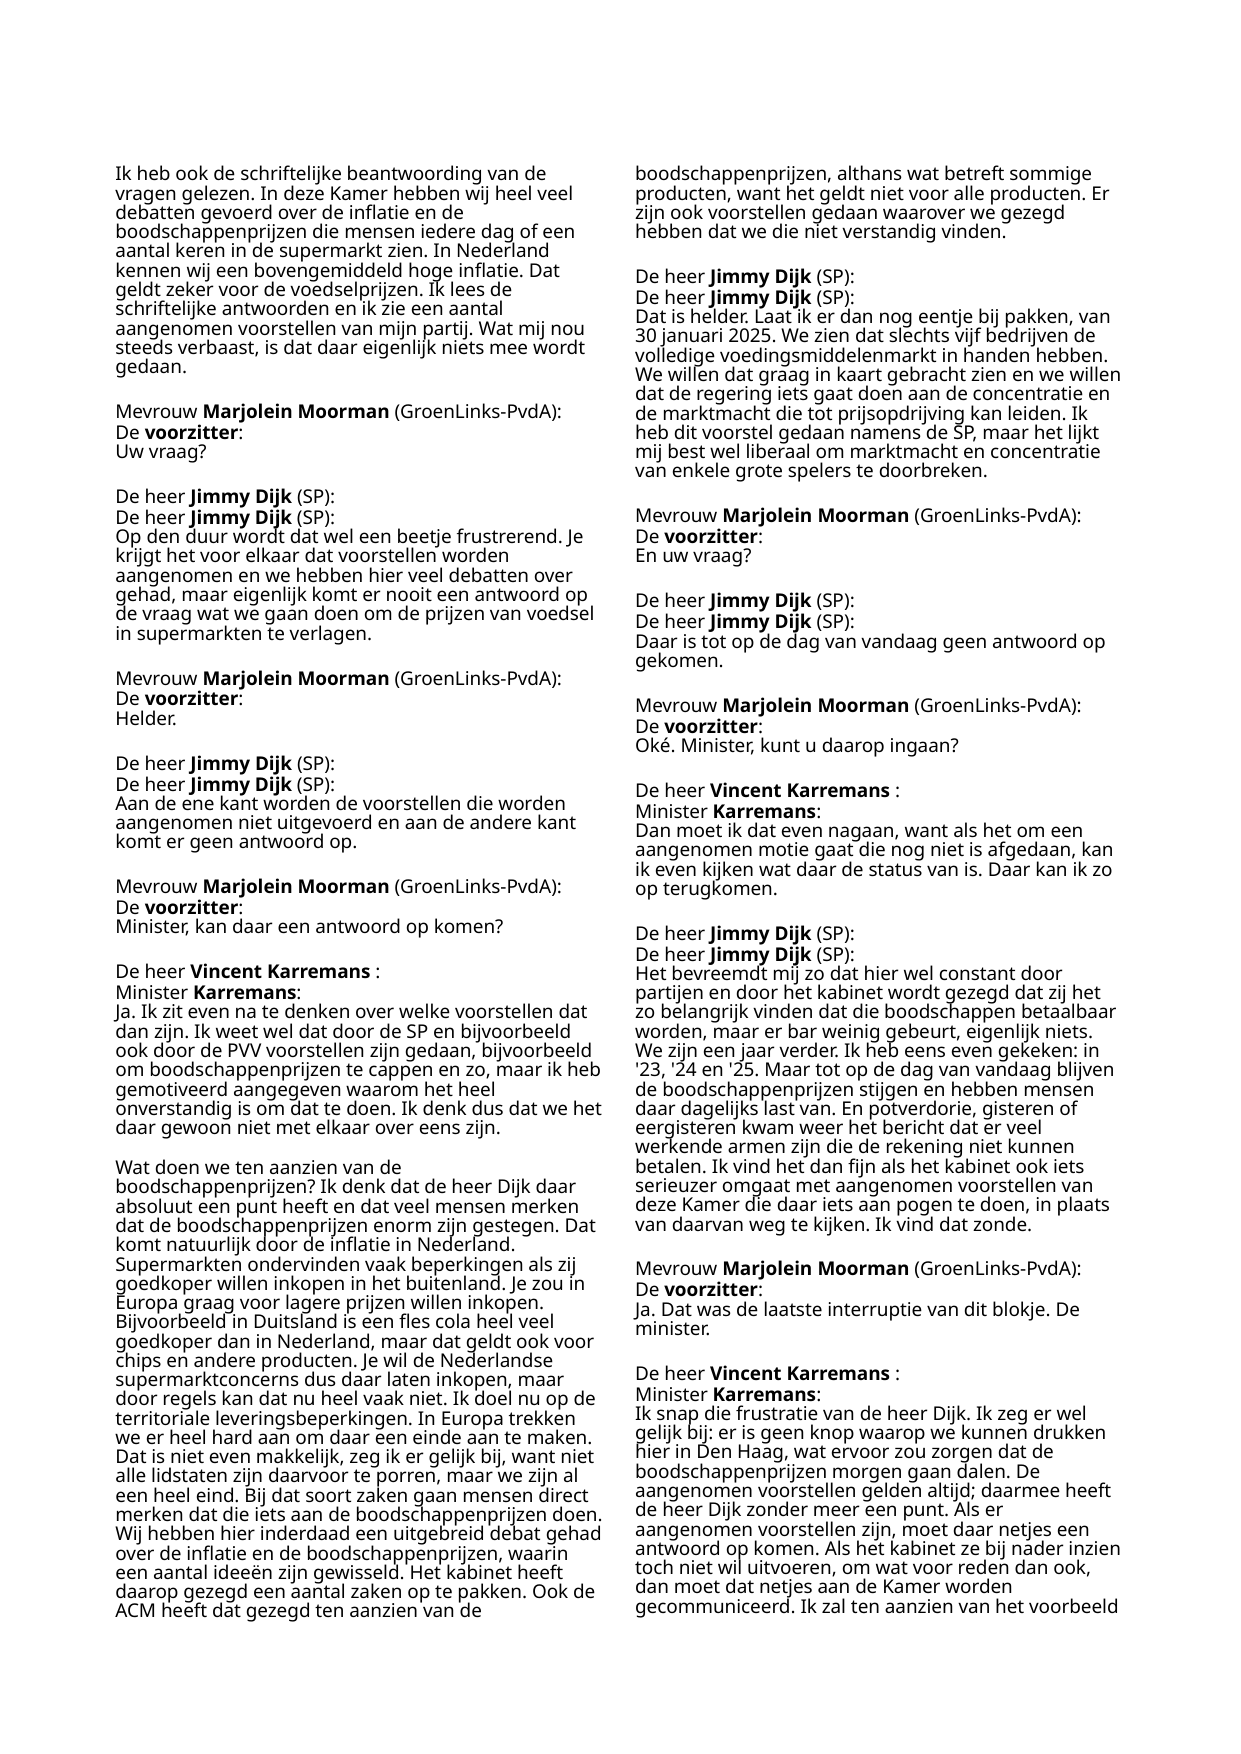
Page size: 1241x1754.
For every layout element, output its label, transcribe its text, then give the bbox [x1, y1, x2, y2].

text De heer Vincent Karremans : [635, 1360, 1125, 1386]
text Ik heb ook de schriftelijke beantwoording van de vragen gelezen. In deze Kamer hebben wij heel veel debatten gevoerd over de inflatie en de boodschappenprijzen die mensen iedere dag of een aantal keren in de supermarkt zien. In Nederland kennen wij een bovengemiddeld hoge inflatie. Dat geldt zeker voor de voedselprijzen. Ik lees de schriftelijke antwoorden en ik zie een aantal aangenomen voorstellen van mijn partij. Wat mij nou steeds verbaast, is dat daar eigenlijk niets mee wordt gedaan. [115, 165, 605, 377]
text De heer Jimmy Dijk (SP): [635, 588, 1125, 613]
text Aan de ene kant worden de voorstellen die worden aangenomen niet uitgevoerd en aan de andere kant komt er geen antwoord op. [115, 795, 605, 853]
text Mevrouw Marjolein Moorman (GroenLinks-PvdA): [635, 1256, 1125, 1281]
text Op den duur wordt dat wel een beetje frustrerend. Je krijgt het voor elkaar dat voorstellen worden aangenomen en we hebben hier veel debatten over gehad, maar eigenlijk komt er nooit een antwoord op de vraag wat we gaan doen om de prijzen van voedsel in supermarkten te verlagen. [115, 528, 605, 644]
text Minister Karremans: [115, 984, 605, 1003]
text Wat doen we ten aanzien van de boodschappenprijzen? Ik denk dat de heer Dijk daar absoluut een punt heeft en dat veel mensen merken dat de boodschappenprijzen enorm zijn gestegen. Dat komt natuurlijk door de inflatie in Nederland. Supermarkten ondervinden vaak beperkingen als zij goedkoper willen inkopen in het buitenland. Je zou in Europa graag voor lagere prijzen willen inkopen. Bijvoorbeeld in Duitsland is een fles cola heel veel goedkoper dan in Nederland, maar dat geldt ook voor chips en andere producten. Je wil de Nederlandse supermarktconcerns dus daar laten inkopen, maar door regels kan dat nu heel vaak niet. Ik doel nu op de territoriale leveringsbeperkingen. In Europa trekken we er heel hard aan om daar een einde aan te maken. Dat is niet even makkelijk, zeg ik er gelijk bij, want niet alle lidstaten zijn daarvoor te porren, maar we zijn al een heel eind. Bij dat soort zaken gaan mensen direct merken dat die iets aan de boodschappenprijzen doen. Wij hebben hier inderdaad een uitgebreid debat gehad over de inflatie en de boodschappenprijzen, waarin een aantal ideeën zijn gewisseld. Het kabinet heeft daarop gezegd een aantal zaken op te pakken. Ook de ACM heeft dat gezegd ten aanzien van de [115, 1159, 605, 1622]
text De voorzitter: [635, 528, 1125, 547]
text De voorzitter: [115, 899, 605, 918]
text Uw vraag? [115, 443, 605, 462]
text Mevrouw Marjolein Moorman (GroenLinks-PvdA): [635, 692, 1125, 718]
text Ja. Ik zit even na te denken over welke voorstellen dat dan zijn. Ik weet wel dat door de SP en bijvoorbeeld ook door de PVV voorstellen zijn gedaan, bijvoorbeeld om boodschappenprijzen te cappen en zo, maar ik heb gemotiveerd aangegeven waarom het heel onverstandig is om dat te doen. Ik denk dus dat we het daar gewoon niet met elkaar over eens zijn. [115, 1003, 605, 1138]
text Mevrouw Marjolein Moorman (GroenLinks-PvdA): [115, 665, 605, 690]
text De heer Vincent Karremans : [635, 777, 1125, 803]
text Mevrouw Marjolein Moorman (GroenLinks-PvdA): [635, 502, 1125, 528]
text De heer Jimmy Dijk (SP): [635, 289, 1125, 308]
text Oké. Minister, kunt u daarop ingaan? [635, 737, 1125, 756]
text De heer Jimmy Dijk (SP): [115, 776, 605, 795]
text De voorzitter: [115, 690, 605, 710]
text Ik snap die frustratie van de heer Dijk. Ik zeg er wel gelijk bij: er is geen knop waarop we kunnen drukken hier in Den Haag, wat ervoor zou zorgen dat de boodschappenprijzen morgen gaan dalen. De aangenomen voorstellen gelden altijd; daarmee heeft de heer Dijk zonder meer een punt. Als er aangenomen voorstellen zijn, moet daar netjes een antwoord op komen. Als het kabinet ze bij nader inzien toch niet wil uitvoeren, om wat voor reden dan ook, dan moet dat netjes aan de Kamer worden gecommuniceerd. Ik zal ten aanzien van het voorbeeld [635, 1405, 1125, 1617]
text En uw vraag? [635, 547, 1125, 567]
text De voorzitter: [635, 1281, 1125, 1301]
text De heer Jimmy Dijk (SP): [635, 920, 1125, 946]
text Dan moet ik dat even nagaan, want als het om een aangenomen motie gaat die nog niet is afgedaan, kan ik even kijken wat daar de status van is. Daar kan ik zo op terugkomen. [635, 822, 1125, 899]
text De heer Jimmy Dijk (SP): [115, 750, 605, 776]
text De heer Jimmy Dijk (SP): [635, 263, 1125, 289]
text De heer Jimmy Dijk (SP): [115, 509, 605, 528]
text De heer Jimmy Dijk (SP): [635, 946, 1125, 965]
text Minister Karremans: [635, 803, 1125, 822]
text Mevrouw Marjolein Moorman (GroenLinks-PvdA): [115, 398, 605, 424]
text De voorzitter: [635, 718, 1125, 737]
text De heer Jimmy Dijk (SP): [635, 613, 1125, 633]
text boodschappenprijzen, althans wat betreft sommige producten, want het geldt niet voor alle producten. Er zijn ook voorstellen gedaan waarover we gezegd hebben dat we die niet verstandig vinden. [635, 165, 1125, 242]
text Minister Karremans: [635, 1386, 1125, 1405]
text Mevrouw Marjolein Moorman (GroenLinks-PvdA): [115, 873, 605, 899]
text Minister, kan daar een antwoord op komen? [115, 918, 605, 938]
text De heer Jimmy Dijk (SP): [115, 483, 605, 509]
text Dat is helder. Laat ik er dan nog eentje bij pakken, van 30 januari 2025. We zien dat slechts vijf bedrijven de volledige voedingsmiddelenmarkt in handen hebben. We willen dat graag in kaart gebracht zien en we willen dat de regering iets gaat doen aan de concentratie en de marktmacht die tot prijsopdrijving kan leiden. Ik heb dit voorstel gedaan namens de SP, maar het lijkt mij best wel liberaal om marktmacht en concentratie van enkele grote spelers te doorbreken. [635, 308, 1125, 482]
text De heer Vincent Karremans : [115, 958, 605, 984]
text Het bevreemdt mij zo dat hier wel constant door partijen en door het kabinet wordt gezegd dat zij het zo belangrijk vinden dat die boodschappen betaalbaar worden, maar er bar weinig gebeurt, eigenlijk niets. We zijn een jaar verder. Ik heb eens even gekeken: in '23, '24 en '25. Maar tot op de dag van vandaag blijven de boodschappenprijzen stijgen en hebben mensen daar dagelijks last van. En potverdorie, gisteren of eergisteren kwam weer het bericht dat er veel werkende armen zijn die de rekening niet kunnen betalen. Ik vind het dan fijn als het kabinet ook iets serieuzer omgaat met aangenomen voorstellen van deze Kamer die daar iets aan pogen te doen, in plaats van daarvan weg te kijken. Ik vind dat zonde. [635, 965, 1125, 1235]
text Ja. Dat was de laatste interruptie van dit blokje. De minister. [635, 1301, 1125, 1339]
text Daar is tot op de dag van vandaag geen antwoord op gekomen. [635, 633, 1125, 671]
text De voorzitter: [115, 424, 605, 443]
text Helder. [115, 710, 605, 729]
